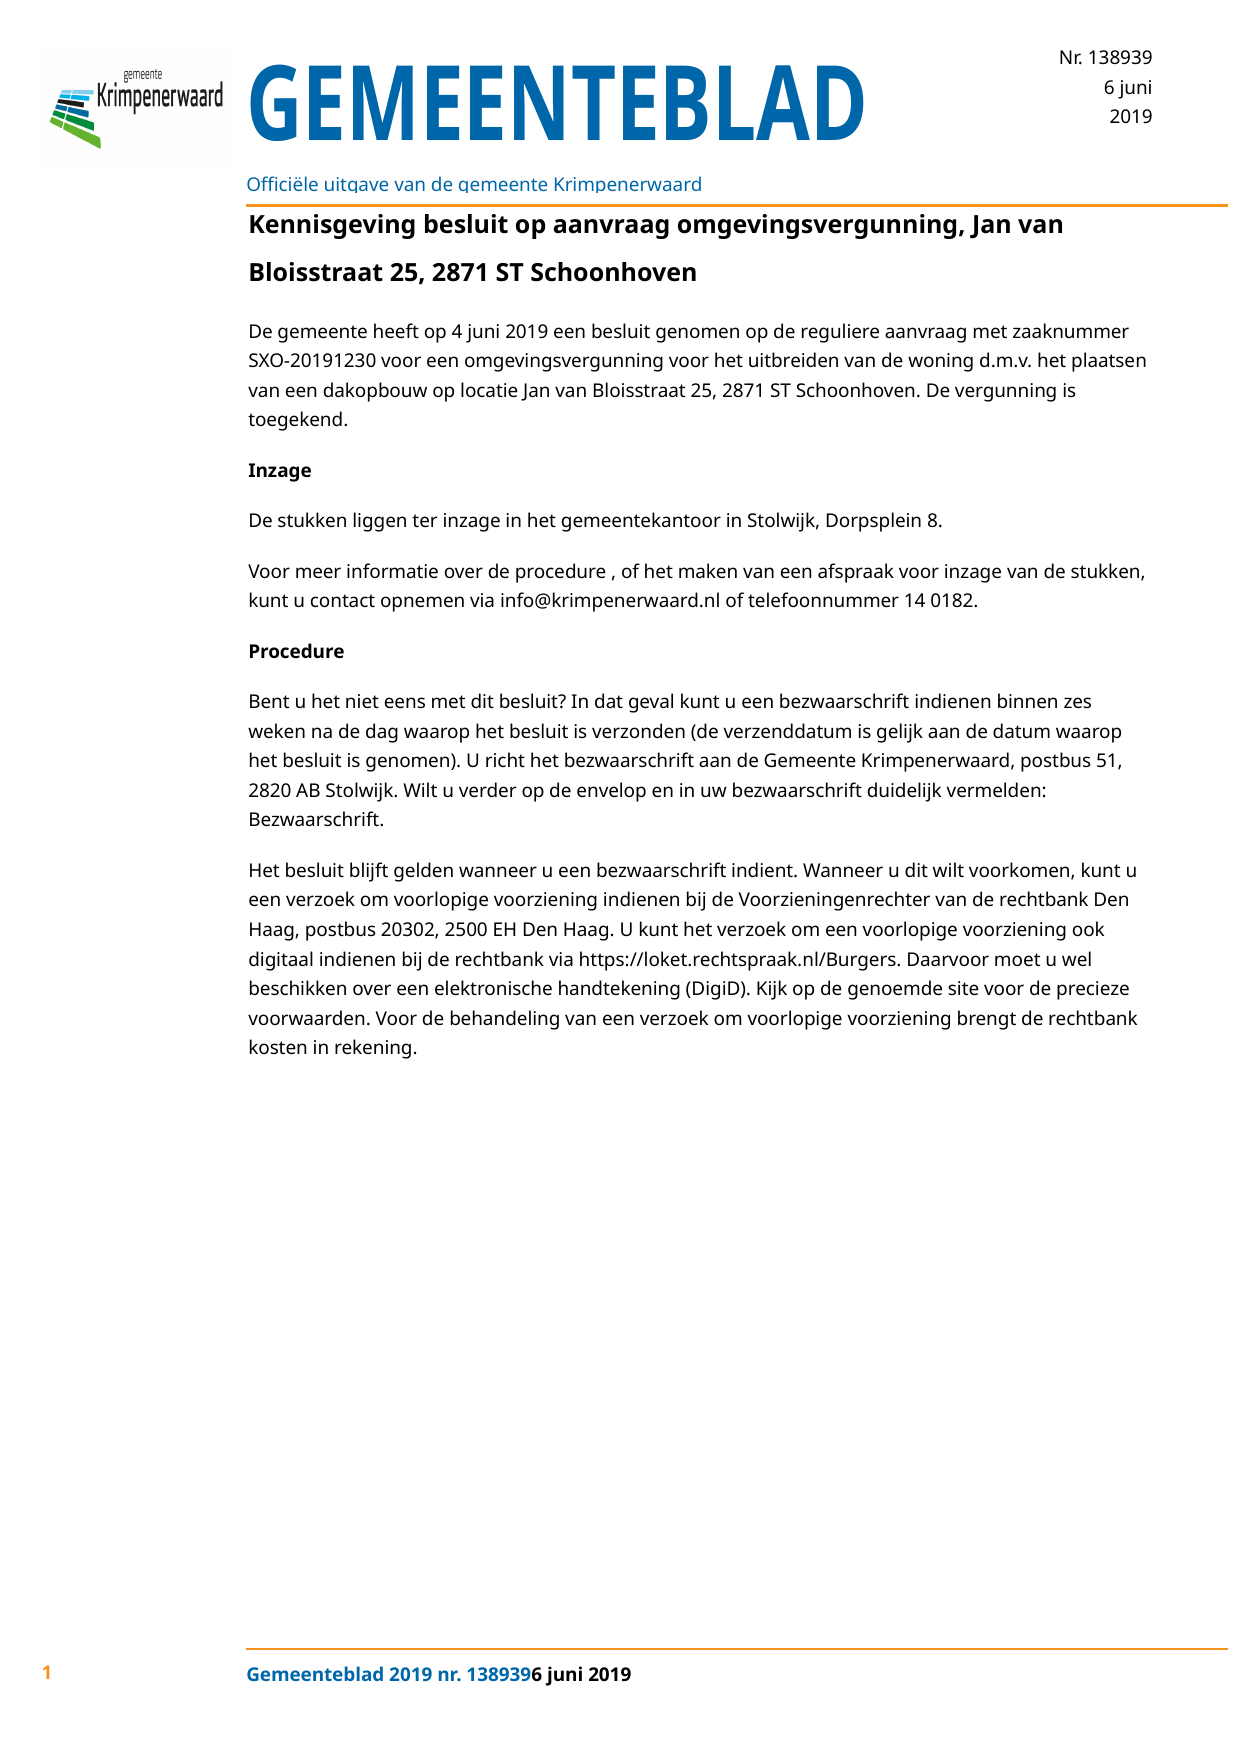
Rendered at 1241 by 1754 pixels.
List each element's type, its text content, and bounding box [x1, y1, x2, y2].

text Voor meer informatie over de procedure , of het maken van een afspraak voor inzage van de stukken, kunt u contact opnemen via info@krimpenerwaard.nl of telefoonnummer 14 0182. [248, 558, 1152, 613]
picture [41, 47, 231, 172]
text Kennisgeving besluit op aanvraag omgevingsvergunning, Jan van Bloisstraat 25, 2871 ST Schoonhoven [248, 207, 1152, 288]
text De stukken liggen ter inzage in het gemeentekantoor in Stolwijk, Dorpsplein 8. [248, 507, 1152, 533]
text Bent u het niet eens met dit besluit? In dat geval kunt u een bezwaarschrift indienen binnen zes weken na de dag waarop het besluit is verzonden (de verzenddatum is gelijk aan de datum waarop het besluit is genomen). U richt het bezwaarschrift aan de Gemeente Krimpenerwaard, postbus 51, 2820 AB Stolwijk. Wilt u verder op de envelop en in uw bezwaarschrift duidelijk vermelden: Bezwaarschrift. [248, 688, 1152, 832]
text De gemeente heeft op 4 juni 2019 een besluit genomen op de reguliere aanvraag met zaaknummer SXO-20191230 voor een omgevingsvergunning voor het uitbreiden van de woning d.m.v. het plaatsen van een dakopbouw op locatie Jan van Bloisstraat 25, 2871 ST Schoonhoven. De vergunning is toegekend. [248, 318, 1152, 432]
text Inzage [248, 457, 1152, 483]
text Het besluit blijft gelden wanneer u een bezwaarschrift indient. Wanneer u dit wilt voorkomen, kunt u een verzoek om voorlopige voorziening indienen bij de Voorzieningenrechter van de rechtbank Den Haag, postbus 20302, 2500 EH Den Haag. U kunt het verzoek om een voorlopige voorziening ook digitaal indienen bij de rechtbank via https://loket.rechtspraak.nl/Burgers. Daarvoor moet u wel beschikken over een elektronische handtekening (DigiD). Kijk op de genoemde site voor de precieze voorwaarden. Voor de behandeling van een verzoek om voorlopige voorziening brengt de rechtbank kosten in rekening. [248, 857, 1152, 1060]
text Procedure [248, 638, 1152, 664]
